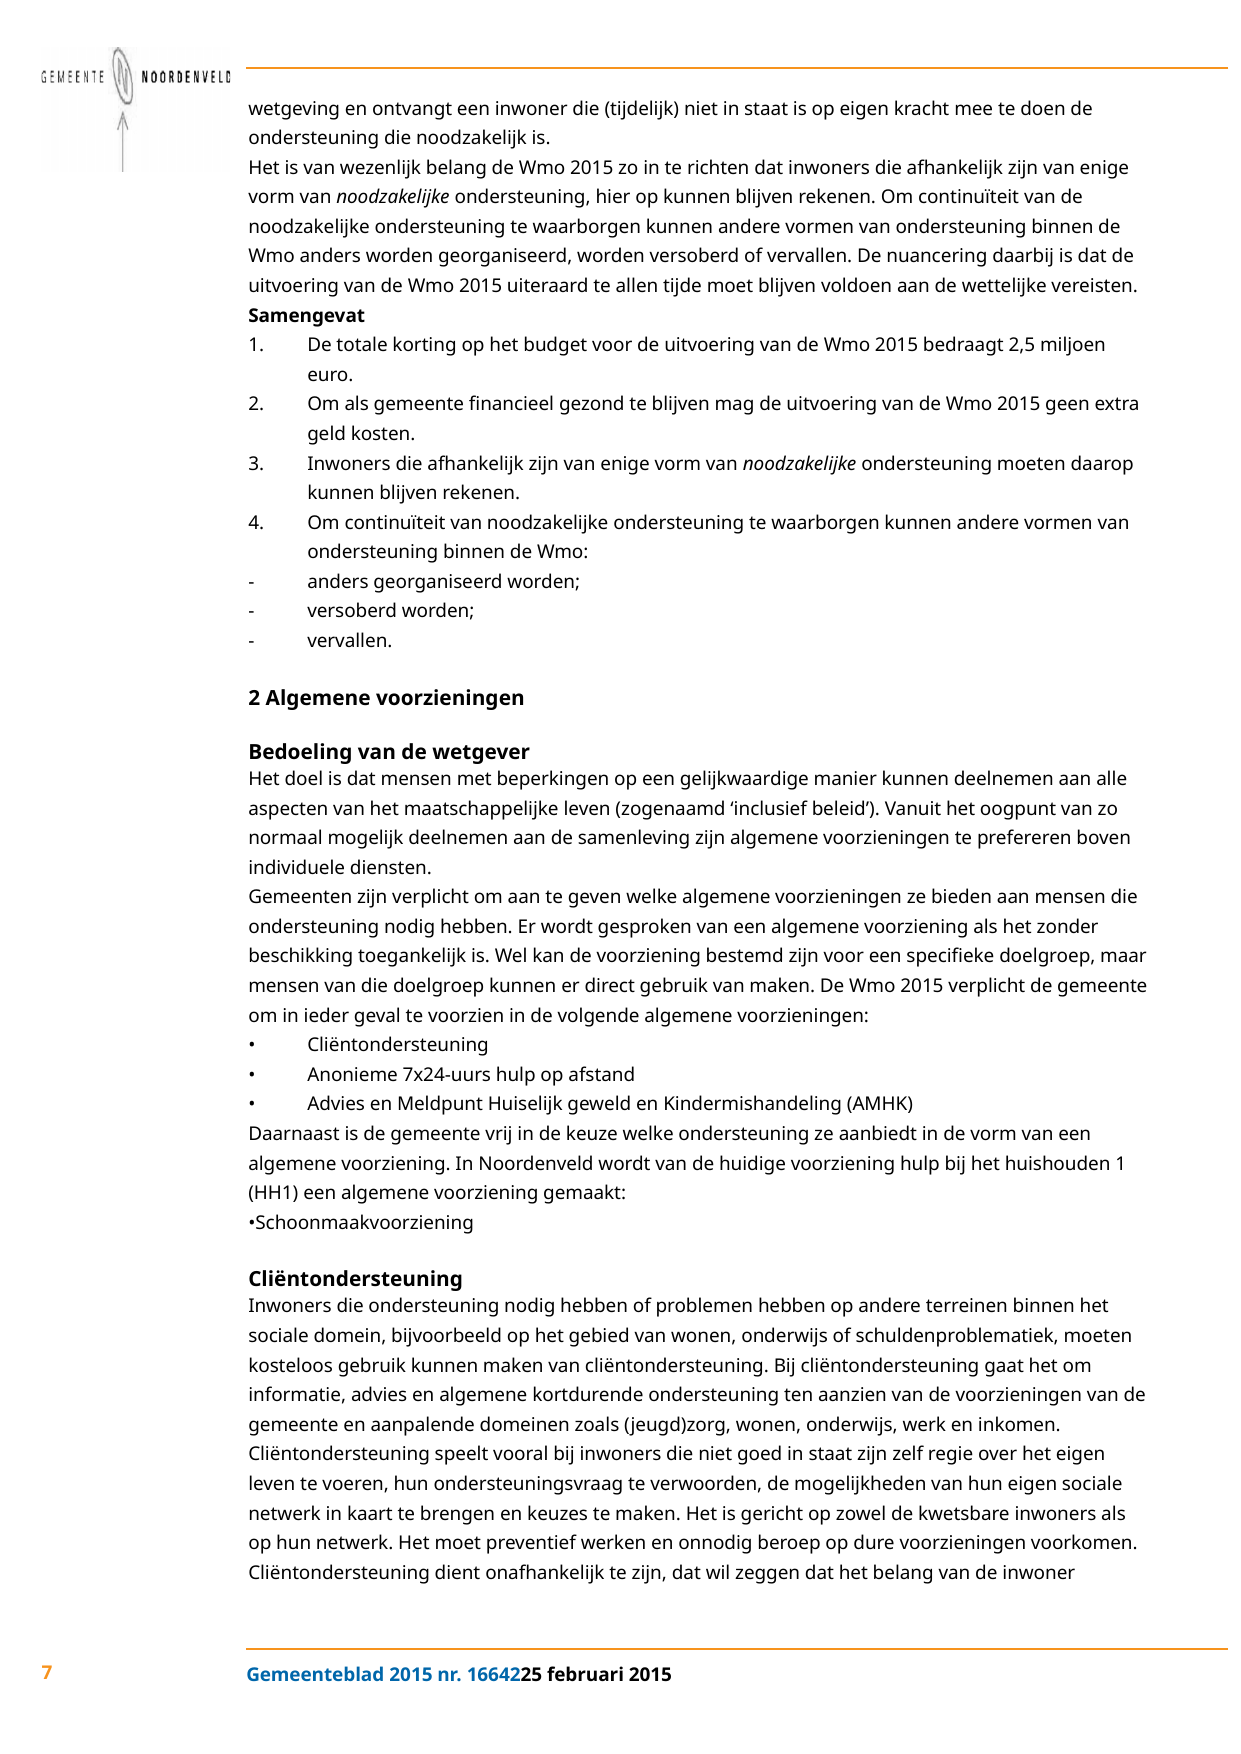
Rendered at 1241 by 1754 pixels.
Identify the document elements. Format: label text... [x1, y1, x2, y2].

picture [41, 47, 231, 172]
text Inwoners die ondersteuning nodig hebben of problemen hebben op andere terreinen binnen het sociale domein, bijvoorbeeld op het gebied van wonen, onderwijs of schuldenproblematiek, moeten kosteloos gebruik kunnen maken van cliëntondersteuning. Bij cliëntondersteuning gaat het om informatie, advies en algemene kortdurende ondersteuning ten aanzien van de voorzieningen van de gemeente en aanpalende domeinen zoals (jeugd)zorg, wonen, onderwijs, werk en inkomen. Cliëntondersteuning speelt vooral bij inwoners die niet goed in staat zijn zelf regie over het eigen leven te voeren, hun ondersteuningsvraag te verwoorden, de mogelijkheden van hun eigen sociale netwerk in kaart te brengen en keuzes te maken. Het is gericht op zowel de kwetsbare inwoners als op hun netwerk. Het moet preventief werken en onnodig beroep op dure voorzieningen voorkomen. Cliëntondersteuning dient onafhankelijk te zijn, dat wil zeggen dat het belang van de inwoner [248, 1293, 1152, 1585]
list versoberd worden; [248, 598, 1152, 623]
text Cliëntondersteuning [248, 1264, 1152, 1293]
text Het doel is dat mensen met beperkingen op een gelijkwaardige manier kunnen deelnemen aan alle aspecten van het maatschappelijke leven (zogenaamd ‘inclusief beleid’). Vanuit het oogpunt van zo normaal mogelijk deelnemen aan de samenleving zijn algemene voorzieningen te prefereren boven individuele diensten. [248, 765, 1152, 880]
text Bedoeling van de wetgever [248, 737, 1152, 765]
text 2 Algemene voorzieningen [248, 683, 1152, 711]
list De totale korting op het budget voor de uitvoering van de Wmo 2015 bedraagt 2,5 miljoen euro. [248, 331, 1152, 387]
list Cliёntondersteuning [248, 1031, 1152, 1057]
text Gemeenten zijn verplicht om aan te geven welke algemene voorzieningen ze bieden aan mensen die ondersteuning nodig hebben. Er wordt gesproken van een algemene voorziening als het zonder beschikking toegankelijk is. Wel kan de voorziening bestemd zijn voor een specifieke doelgroep, maar mensen van die doelgroep kunnen er direct gebruik van maken. De Wmo 2015 verplicht de gemeente om in ieder geval te voorzien in de volgende algemene voorzieningen: [248, 883, 1152, 1028]
list Om als gemeente financieel gezond te blijven mag de uitvoering van de Wmo 2015 geen extra geld kosten. [248, 391, 1152, 446]
text •Schoonmaakvoorziening [248, 1209, 1152, 1235]
list anders georganiseerd worden; [248, 568, 1152, 594]
list Anonieme 7x24-uurs hulp op afstand [248, 1061, 1152, 1087]
text Daarnaast is de gemeente vrij in de keuze welke ondersteuning ze aanbiedt in de vorm van een algemene voorziening. In Noordenveld wordt van de huidige voorziening hulp bij het huishouden 1 (HH1) een algemene voorziening gemaakt: [248, 1120, 1152, 1205]
list Advies en Meldpunt Huiselijk geweld en Kindermishandeling (AMHK) [248, 1091, 1152, 1116]
list Inwoners die afhankelijk zijn van enige vorm van noodzakelijke ondersteuning moeten daarop kunnen blijven rekenen. [248, 450, 1152, 505]
list vervallen. [248, 627, 1152, 653]
text Samengevat [248, 302, 1152, 328]
text wetgeving en ontvangt een inwoner die (tijdelijk) niet in staat is op eigen kracht mee te doen de ondersteuning die noodzakelijk is. [248, 95, 1152, 150]
text Het is van wezenlijk belang de Wmo 2015 zo in te richten dat inwoners die afhankelijk zijn van enige vorm van noodzakelijke ondersteuning, hier op kunnen blijven rekenen. Om continuïteit van de noodzakelijke ondersteuning te waarborgen kunnen andere vormen van ondersteuning binnen de Wmo anders worden georganiseerd, worden versoberd of vervallen. De nuancering daarbij is dat de uitvoering van de Wmo 2015 uiteraard te allen tijde moet blijven voldoen aan de wettelijke vereisten. [248, 154, 1152, 298]
list Om continuïteit van noodzakelijke ondersteuning te waarborgen kunnen andere vormen van ondersteuning binnen de Wmo: [248, 509, 1152, 564]
